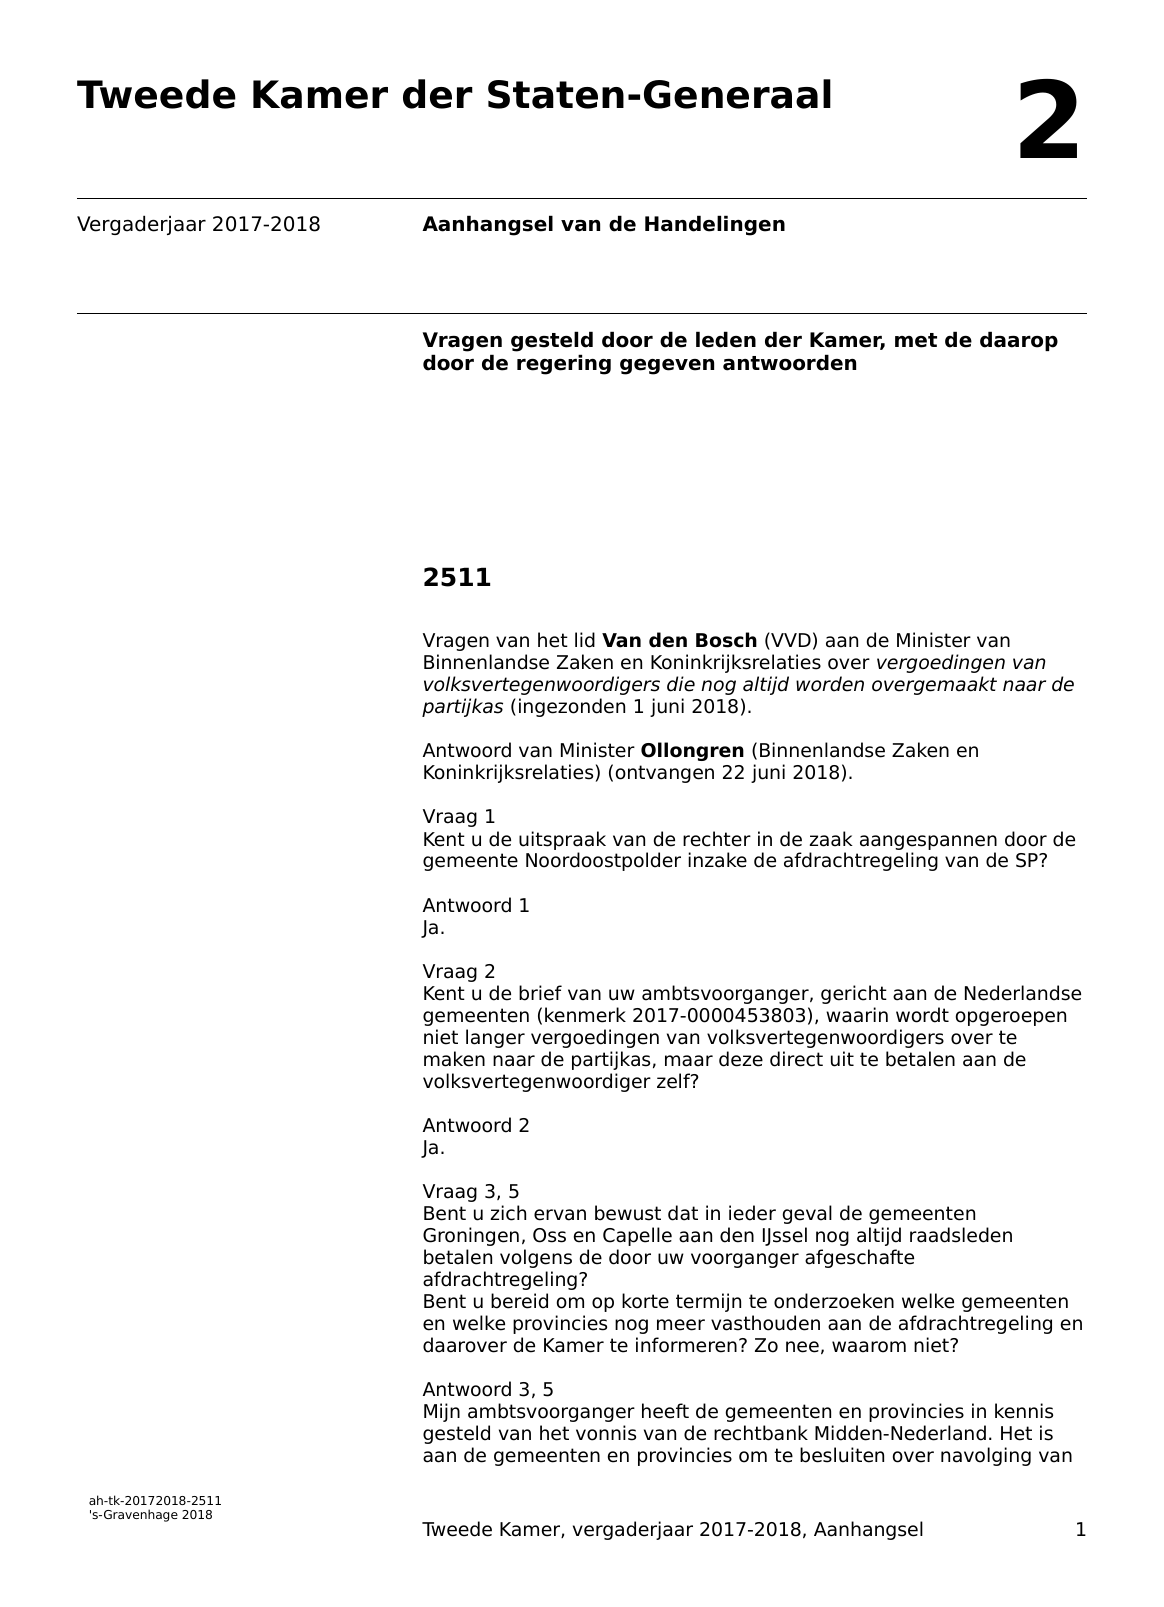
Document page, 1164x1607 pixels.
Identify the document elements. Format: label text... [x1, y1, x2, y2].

text Ja. [422, 1137, 1087, 1159]
text ah-tk-20172018-2511 [88, 1494, 323, 1508]
text Bent u bereid om op korte termijn te onderzoeken welke gemeenten en welke provincies nog meer vasthouden aan de afdrachtregeling en daarover de Kamer te informeren? Zo nee, waarom niet? [422, 1291, 1087, 1357]
table_cell Vragen gesteld door de leden der Kamer, met de daarop door de regering gegeven antwoorden [422, 314, 1087, 375]
table_cell [77, 314, 422, 375]
text Kent u de uitspraak van de rechter in de zaak aangespannen door de gemeente Noordoostpolder inzake de afdrachtregeling van de SP? [422, 828, 1087, 872]
text Vraag 3, 5 [422, 1181, 1087, 1203]
text Mijn ambtsvoorganger heeft de gemeenten en provincies in kennis gesteld van het vonnis van de rechtbank Midden-Nederland. Het is aan de gemeenten en provincies om te besluiten over navolging van [422, 1401, 1087, 1467]
table_cell Aanhangsel van de Handelingen [422, 199, 1087, 313]
text Antwoord van Minister Ollongren (Binnenlandse Zaken en Koninkrijksrelaties) (ontvangen 22 juni 2018). [422, 740, 1087, 784]
text Vraag 2 [422, 961, 1087, 983]
table_header 2 [886, 59, 1087, 198]
text 2511 [422, 563, 1087, 592]
text Vraag 1 [422, 806, 1087, 828]
text Vragen van het lid Van den Bosch (VVD) aan de Minister van Binnenlandse Zaken en Koninkrijksrelaties over vergoedingen van volksvertegenwoordigers die nog altijd worden overgemaakt naar de partijkas (ingezonden 1 juni 2018). [422, 630, 1087, 718]
text Antwoord 2 [422, 1115, 1087, 1137]
text Ja. [422, 917, 1087, 938]
text Antwoord 1 [422, 894, 1087, 917]
text Bent u zich ervan bewust dat in ieder geval de gemeenten Groningen, Oss en Capelle aan den IJssel nog altijd raadsleden betalen volgens de door uw voorganger afgeschafte afdrachtregeling? [422, 1203, 1087, 1291]
table_header Tweede Kamer der Staten-Generaal [77, 59, 886, 198]
table_cell Vergaderjaar 2017-2018 [77, 199, 422, 313]
text Antwoord 3, 5 [422, 1379, 1087, 1401]
text Kent u de brief van uw ambtsvoorganger, gericht aan de Nederlandse gemeenten (kenmerk 2017-0000453803), waarin wordt opgeroepen niet langer vergoedingen van volksvertegenwoordigers over te maken naar de partijkas, maar deze direct uit te betalen aan de volksvertegenwoordiger zelf? [422, 983, 1087, 1093]
text 's-Gravenhage 2018 [88, 1508, 323, 1522]
